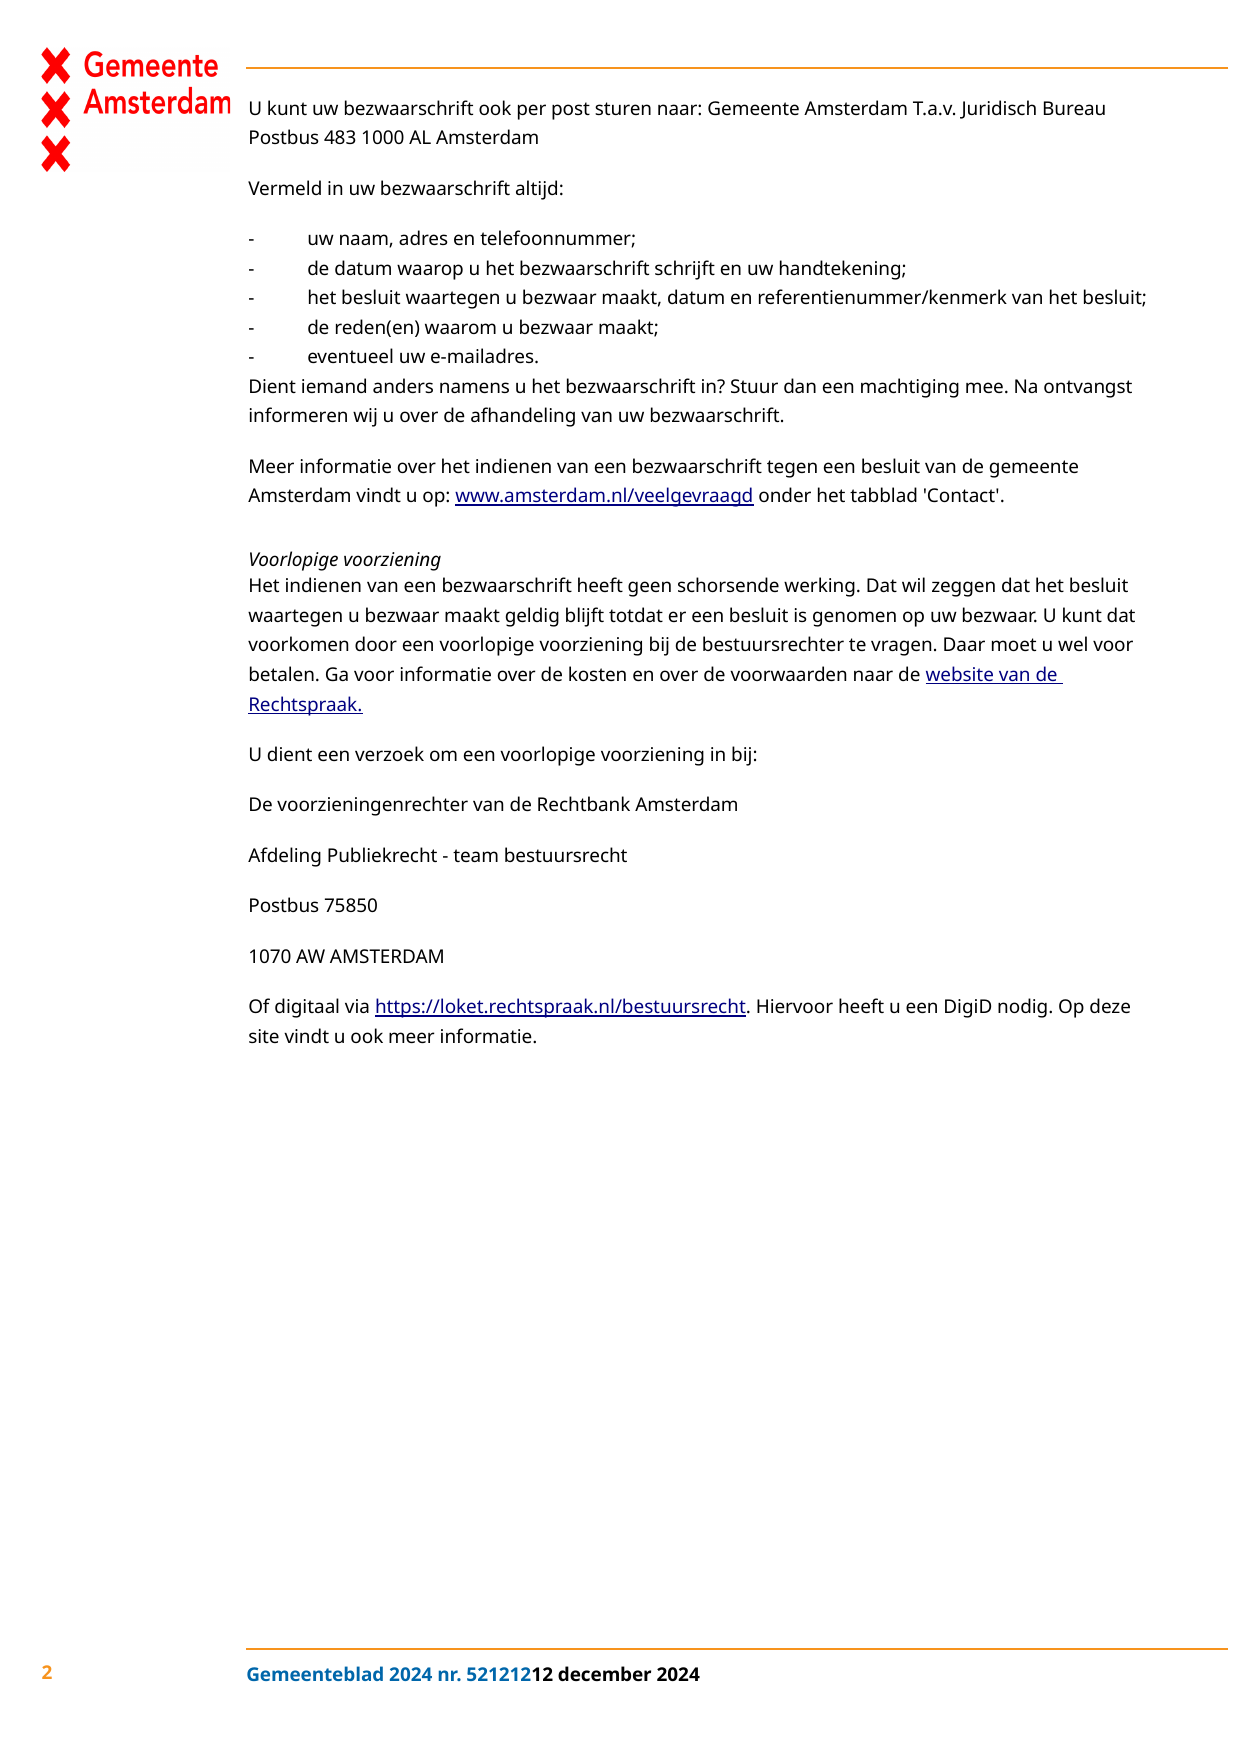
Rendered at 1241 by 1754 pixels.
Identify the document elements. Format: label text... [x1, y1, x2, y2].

text Postbus 75850 [248, 892, 1152, 918]
text U dient een verzoek om een voorlopige voorziening in bij: [248, 741, 1152, 767]
text Voorlopige voorziening [248, 547, 1152, 572]
list het besluit waartegen u bezwaar maakt, datum en referentienummer/kenmerk van het besluit; [248, 284, 1152, 310]
text De voorzieningenrechter van de Rechtbank Amsterdam [248, 792, 1152, 817]
list eventueel uw e-mailadres. [248, 343, 1152, 369]
list de datum waarop u het bezwaarschrift schrijft en uw handtekening; [248, 255, 1152, 281]
text Meer informatie over het indienen van een bezwaarschrift tegen een besluit van de gemeente Amsterdam vindt u op: www.amsterdam.nl/veelgevraagd onder het tabblad 'Contact'. [248, 453, 1152, 508]
text U kunt uw bezwaarschrift ook per post sturen naar: Gemeente Amsterdam T.a.v. Juridisch Bureau Postbus 483 1000 AL Amsterdam [248, 95, 1152, 150]
list uw naam, adres en telefoonnummer; [248, 225, 1152, 251]
text Afdeling Publiekrecht - team bestuursrecht [248, 842, 1152, 868]
text Vermeld in uw bezwaarschrift altijd: [248, 175, 1152, 201]
picture [41, 47, 231, 172]
list de reden(en) waarom u bezwaar maakt; [248, 314, 1152, 340]
text Dient iemand anders namens u het bezwaarschrift in? Stuur dan een machtiging mee. Na ontvangst informeren wij u over de afhandeling van uw bezwaarschrift. [248, 373, 1152, 428]
text Of digitaal via https://loket.rechtspraak.nl/bestuursrecht. Hiervoor heeft u een DigiD nodig. Op deze site vindt u ook meer informatie. [248, 993, 1152, 1048]
text Het indienen van een bezwaarschrift heeft geen schorsende werking. Dat wil zeggen dat het besluit waartegen u bezwaar maakt geldig blijft totdat er een besluit is genomen op uw bezwaar. U kunt dat voorkomen door een voorlopige voorziening bij de bestuursrechter te vragen. Daar moet u wel voor betalen. Ga voor informatie over de kosten en over de voorwaarden naar de website van de Rechtspraak. [248, 572, 1152, 716]
text 1070 AW AMSTERDAM [248, 943, 1152, 968]
